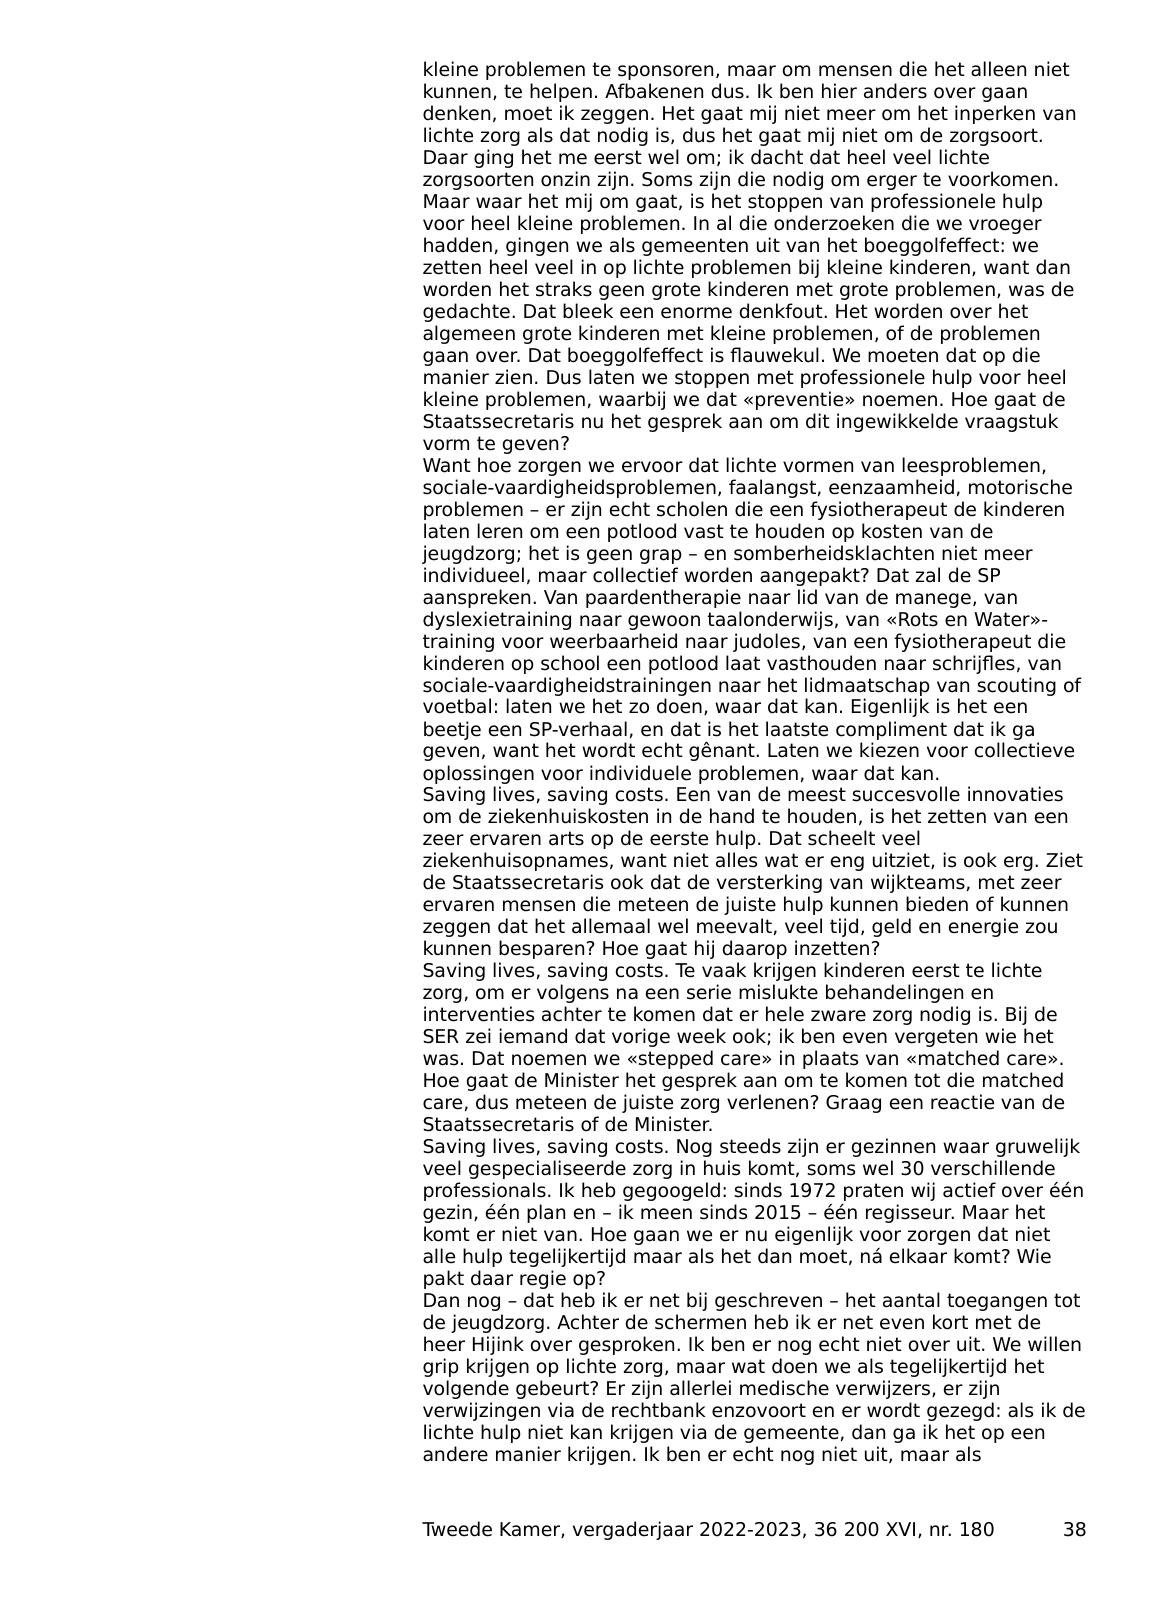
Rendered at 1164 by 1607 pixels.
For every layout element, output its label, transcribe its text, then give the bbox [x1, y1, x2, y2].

text Saving lives, saving costs. Een van de meest succesvolle innovaties om de ziekenhuiskosten in de hand te houden, is het zetten van een zeer ervaren arts op de eerste hulp. Dat scheelt veel ziekenhuisopnames, want niet alles wat er eng uitziet, is ook erg. Ziet de Staatssecretaris ook dat de versterking van wijkteams, met zeer ervaren mensen die meteen de juiste hulp kunnen bieden of kunnen zeggen dat het allemaal wel meevalt, veel tijd, geld en energie zou kunnen besparen? Hoe gaat hij daarop inzetten? [422, 784, 1087, 960]
text kleine problemen te sponsoren, maar om mensen die het alleen niet kunnen, te helpen. Afbakenen dus. Ik ben hier anders over gaan denken, moet ik zeggen. Het gaat mij niet meer om het inperken van lichte zorg als dat nodig is, dus het gaat mij niet om de zorgsoort. Daar ging het me eerst wel om; ik dacht dat heel veel lichte zorgsoorten onzin zijn. Soms zijn die nodig om erger te voorkomen. [422, 59, 1087, 191]
text Saving lives, saving costs. Nog steeds zijn er gezinnen waar gruwelijk veel gespecialiseerde zorg in huis komt, soms wel 30 verschillende professionals. Ik heb gegoogeld: sinds 1972 praten wij actief over één gezin, één plan en – ik meen sinds 2015 – één regisseur. Maar het komt er niet van. Hoe gaan we er nu eigenlijk voor zorgen dat niet alle hulp tegelijkertijd maar als het dan moet, ná elkaar komt? Wie pakt daar regie op? [422, 1136, 1087, 1290]
text Saving lives, saving costs. Te vaak krijgen kinderen eerst te lichte zorg, om er volgens na een serie mislukte behandelingen en interventies achter te komen dat er hele zware zorg nodig is. Bij de SER zei iemand dat vorige week ook; ik ben even vergeten wie het was. Dat noemen we «stepped care» in plaats van «matched care». Hoe gaat de Minister het gesprek aan om te komen tot die matched care, dus meteen de juiste zorg verlenen? Graag een reactie van de Staatssecretaris of de Minister. [422, 960, 1087, 1136]
text Maar waar het mij om gaat, is het stoppen van professionele hulp voor heel kleine problemen. In al die onderzoeken die we vroeger hadden, gingen we als gemeenten uit van het boeggolfeffect: we zetten heel veel in op lichte problemen bij kleine kinderen, want dan worden het straks geen grote kinderen met grote problemen, was de gedachte. Dat bleek een enorme denkfout. Het worden over het algemeen grote kinderen met kleine problemen, of de problemen gaan over. Dat boeggolfeffect is flauwekul. We moeten dat op die manier zien. Dus laten we stoppen met professionele hulp voor heel kleine problemen, waarbij we dat «preventie» noemen. Hoe gaat de Staatssecretaris nu het gesprek aan om dit ingewikkelde vraagstuk vorm te geven? [422, 191, 1087, 455]
text Dan nog – dat heb ik er net bij geschreven – het aantal toegangen tot de jeugdzorg. Achter de schermen heb ik er net even kort met de heer Hijink over gesproken. Ik ben er nog echt niet over uit. We willen grip krijgen op lichte zorg, maar wat doen we als tegelijkertijd het volgende gebeurt? Er zijn allerlei medische verwijzers, er zijn verwijzingen via de rechtbank enzovoort en er wordt gezegd: als ik de lichte hulp niet kan krijgen via de gemeente, dan ga ik het op een andere manier krijgen. Ik ben er echt nog niet uit, maar als [422, 1290, 1087, 1466]
text Want hoe zorgen we ervoor dat lichte vormen van leesproblemen, sociale-vaardigheidsproblemen, faalangst, eenzaamheid, motorische problemen – er zijn echt scholen die een fysiotherapeut de kinderen laten leren om een potlood vast te houden op kosten van de jeugdzorg; het is geen grap – en somberheidsklachten niet meer individueel, maar collectief worden aangepakt? Dat zal de SP aanspreken. Van paardentherapie naar lid van de manege, van dyslexietraining naar gewoon taalonderwijs, van «Rots en Water»-training voor weerbaarheid naar judoles, van een fysiotherapeut die kinderen op school een potlood laat vasthouden naar schrijfles, van sociale-vaardigheidstrainingen naar het lidmaatschap van scouting of voetbal: laten we het zo doen, waar dat kan. Eigenlijk is het een beetje een SP-verhaal, en dat is het laatste compliment dat ik ga geven, want het wordt echt gênant. Laten we kiezen voor collectieve oplossingen voor individuele problemen, waar dat kan. [422, 455, 1087, 784]
